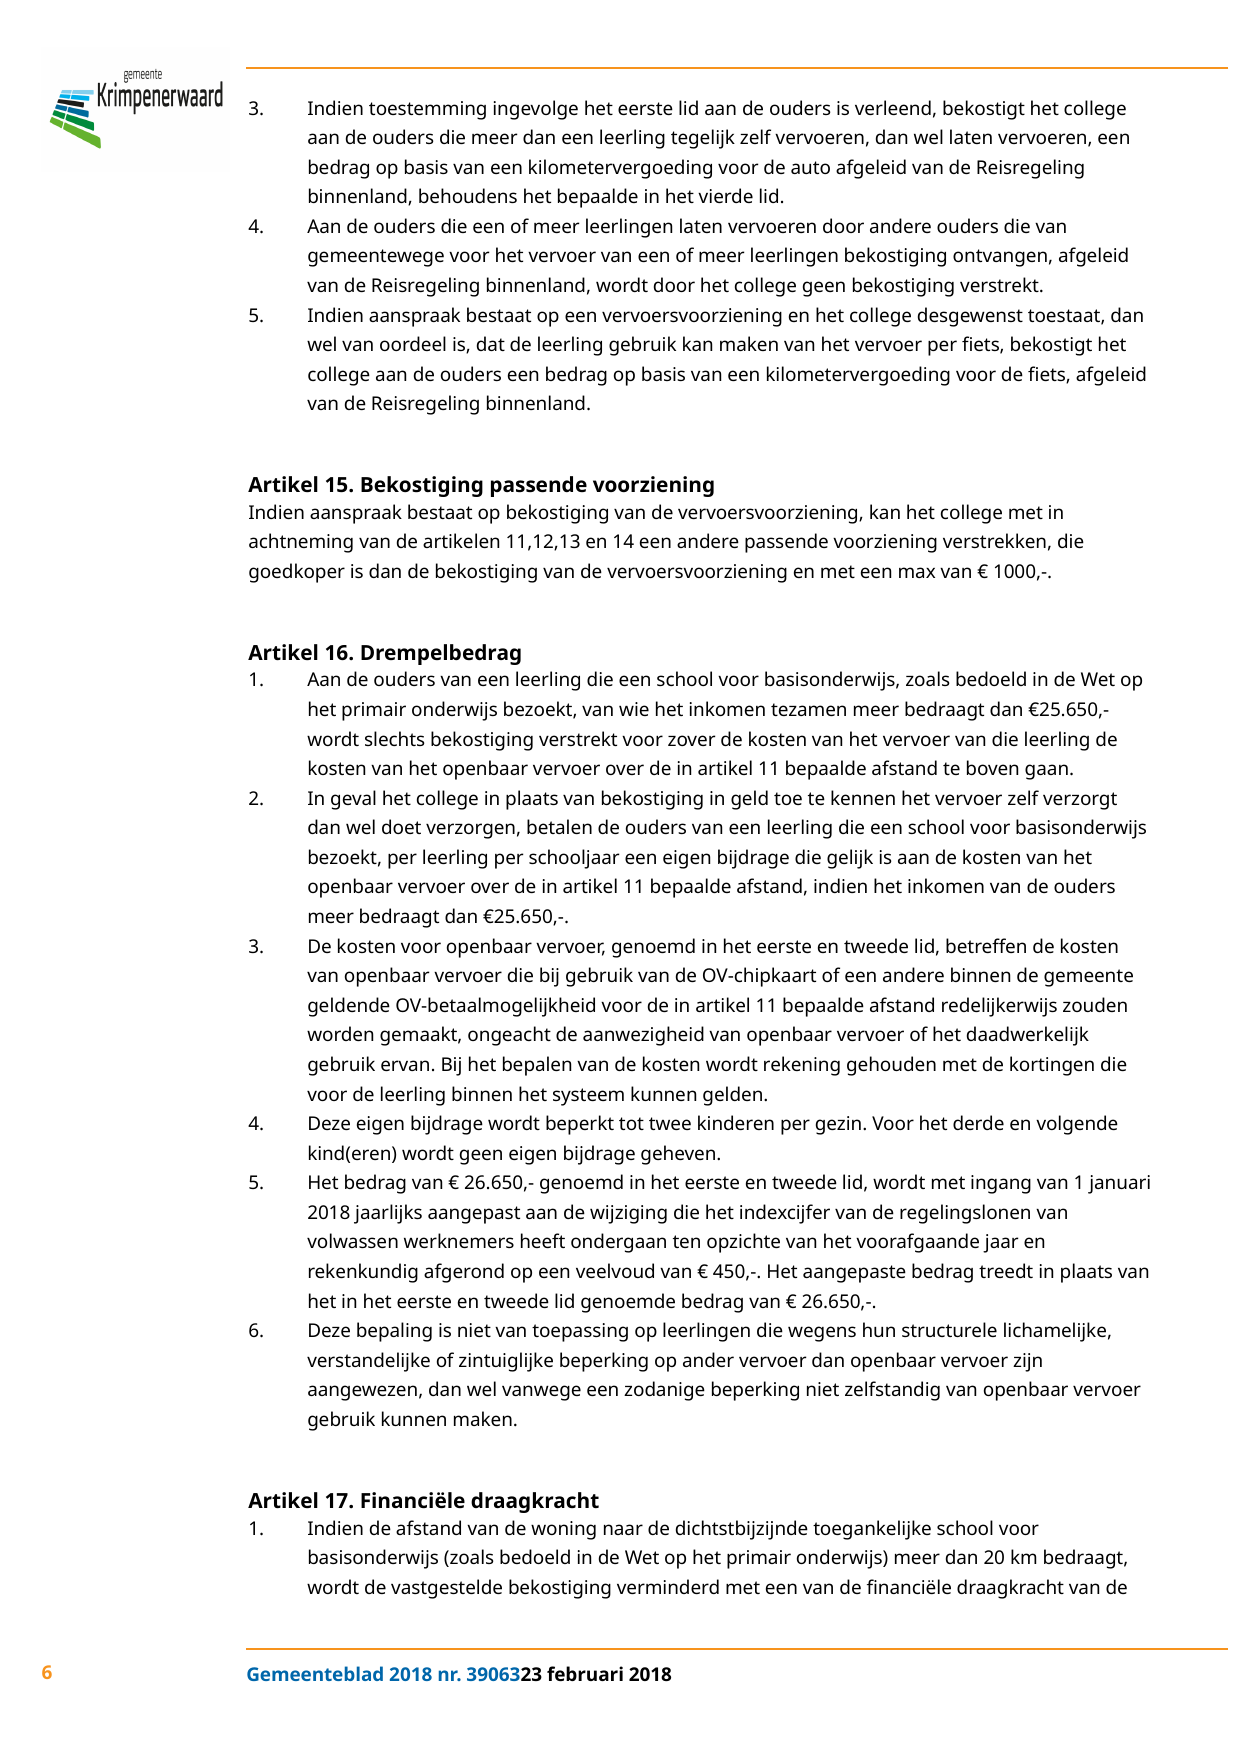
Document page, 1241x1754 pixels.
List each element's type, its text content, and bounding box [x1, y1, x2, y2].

list Deze eigen bijdrage wordt beperkt tot twee kinderen per gezin. Voor het derde en volgende kind(eren) wordt geen eigen bijdrage geheven. [248, 1110, 1152, 1166]
list Indien aanspraak bestaat op een vervoersvoorziening en het college desgewenst toestaat, dan wel van oordeel is, dat de leerling gebruik kan maken van het vervoer per fiets, bekostigt het college aan de ouders een bedrag op basis van een kilometervergoeding voor de fiets, afgeleid van de Reisregeling binnenland. [248, 302, 1152, 416]
text Artikel 16. Drempelbedrag [248, 638, 1152, 667]
list In geval het college in plaats van bekostiging in geld toe te kennen het vervoer zelf verzorgt dan wel doet verzorgen, betalen de ouders van een leerling die een school voor basisonderwijs bezoekt, per leerling per schooljaar een eigen bijdrage die gelijk is aan de kosten van het openbaar vervoer over de in artikel 11 bepaalde afstand, indien het inkomen van de ouders meer bedraagt dan €25.650,-. [248, 785, 1152, 929]
text Indien aanspraak bestaat op bekostiging van de vervoersvoorziening, kan het college met in achtneming van de artikelen 11,12,13 en 14 een andere passende voorziening verstrekken, die goedkoper is dan de bekostiging van de vervoersvoorziening en met een max van € 1000,-. [248, 499, 1152, 584]
list De kosten voor openbaar vervoer, genoemd in het eerste en tweede lid, betreffen de kosten van openbaar vervoer die bij gebruik van de OV-chipkaart of een andere binnen de gemeente geldende OV-betaalmogelijkheid voor de in artikel 11 bepaalde afstand redelijkerwijs zouden worden gemaakt, ongeacht de aanwezigheid van openbaar vervoer of het daadwerkelijk gebruik ervan. Bij het bepalen van de kosten wordt rekening gehouden met de kortingen die voor de leerling binnen het systeem kunnen gelden. [248, 933, 1152, 1107]
list Aan de ouders van een leerling die een school voor basisonderwijs, zoals bedoeld in de Wet op het primair onderwijs bezoekt, van wie het inkomen tezamen meer bedraagt dan €25.650,- wordt slechts bekostiging verstrekt voor zover de kosten van het vervoer van die leerling de kosten van het openbaar vervoer over de in artikel 11 bepaalde afstand te boven gaan. [248, 667, 1152, 781]
list Aan de ouders die een of meer leerlingen laten vervoeren door andere ouders die van gemeentewege voor het vervoer van een of meer leerlingen bekostiging ontvangen, afgeleid van de Reisregeling binnenland, wordt door het college geen bekostiging verstrekt. [248, 213, 1152, 298]
list Het bedrag van € 26.650,- genoemd in het eerste en tweede lid, wordt met ingang van 1 januari 2018 jaarlijks aangepast aan de wijziging die het indexcijfer van de regelingslonen van volwassen werknemers heeft ondergaan ten opzichte van het voorafgaande jaar en rekenkundig afgerond op een veelvoud van € 450,-. Het aangepaste bedrag treedt in plaats van het in het eerste en tweede lid genoemde bedrag van € 26.650,-. [248, 1169, 1152, 1314]
list Indien toestemming ingevolge het eerste lid aan de ouders is verleend, bekostigt het college aan de ouders die meer dan een leerling tegelijk zelf vervoeren, dan wel laten vervoeren, een bedrag op basis van een kilometervergoeding voor de auto afgeleid van de Reisregeling binnenland, behoudens het bepaalde in het vierde lid. [248, 95, 1152, 209]
picture [41, 47, 231, 172]
text Artikel 17. Financiële draagkracht [248, 1486, 1152, 1515]
text Artikel 15. Bekostiging passende voorziening [248, 471, 1152, 499]
list Deze bepaling is niet van toepassing op leerlingen die wegens hun structurele lichamelijke, verstandelijke of zintuiglijke beperking op ander vervoer dan openbaar vervoer zijn aangewezen, dan wel vanwege een zodanige beperking niet zelfstandig van openbaar vervoer gebruik kunnen maken. [248, 1317, 1152, 1432]
list Indien de afstand van de woning naar de dichtstbijzijnde toegankelijke school voor basisonderwijs (zoals bedoeld in de Wet op het primair onderwijs) meer dan 20 km bedraagt, wordt de vastgestelde bekostiging verminderd met een van de financiële draagkracht van de [248, 1515, 1152, 1599]
